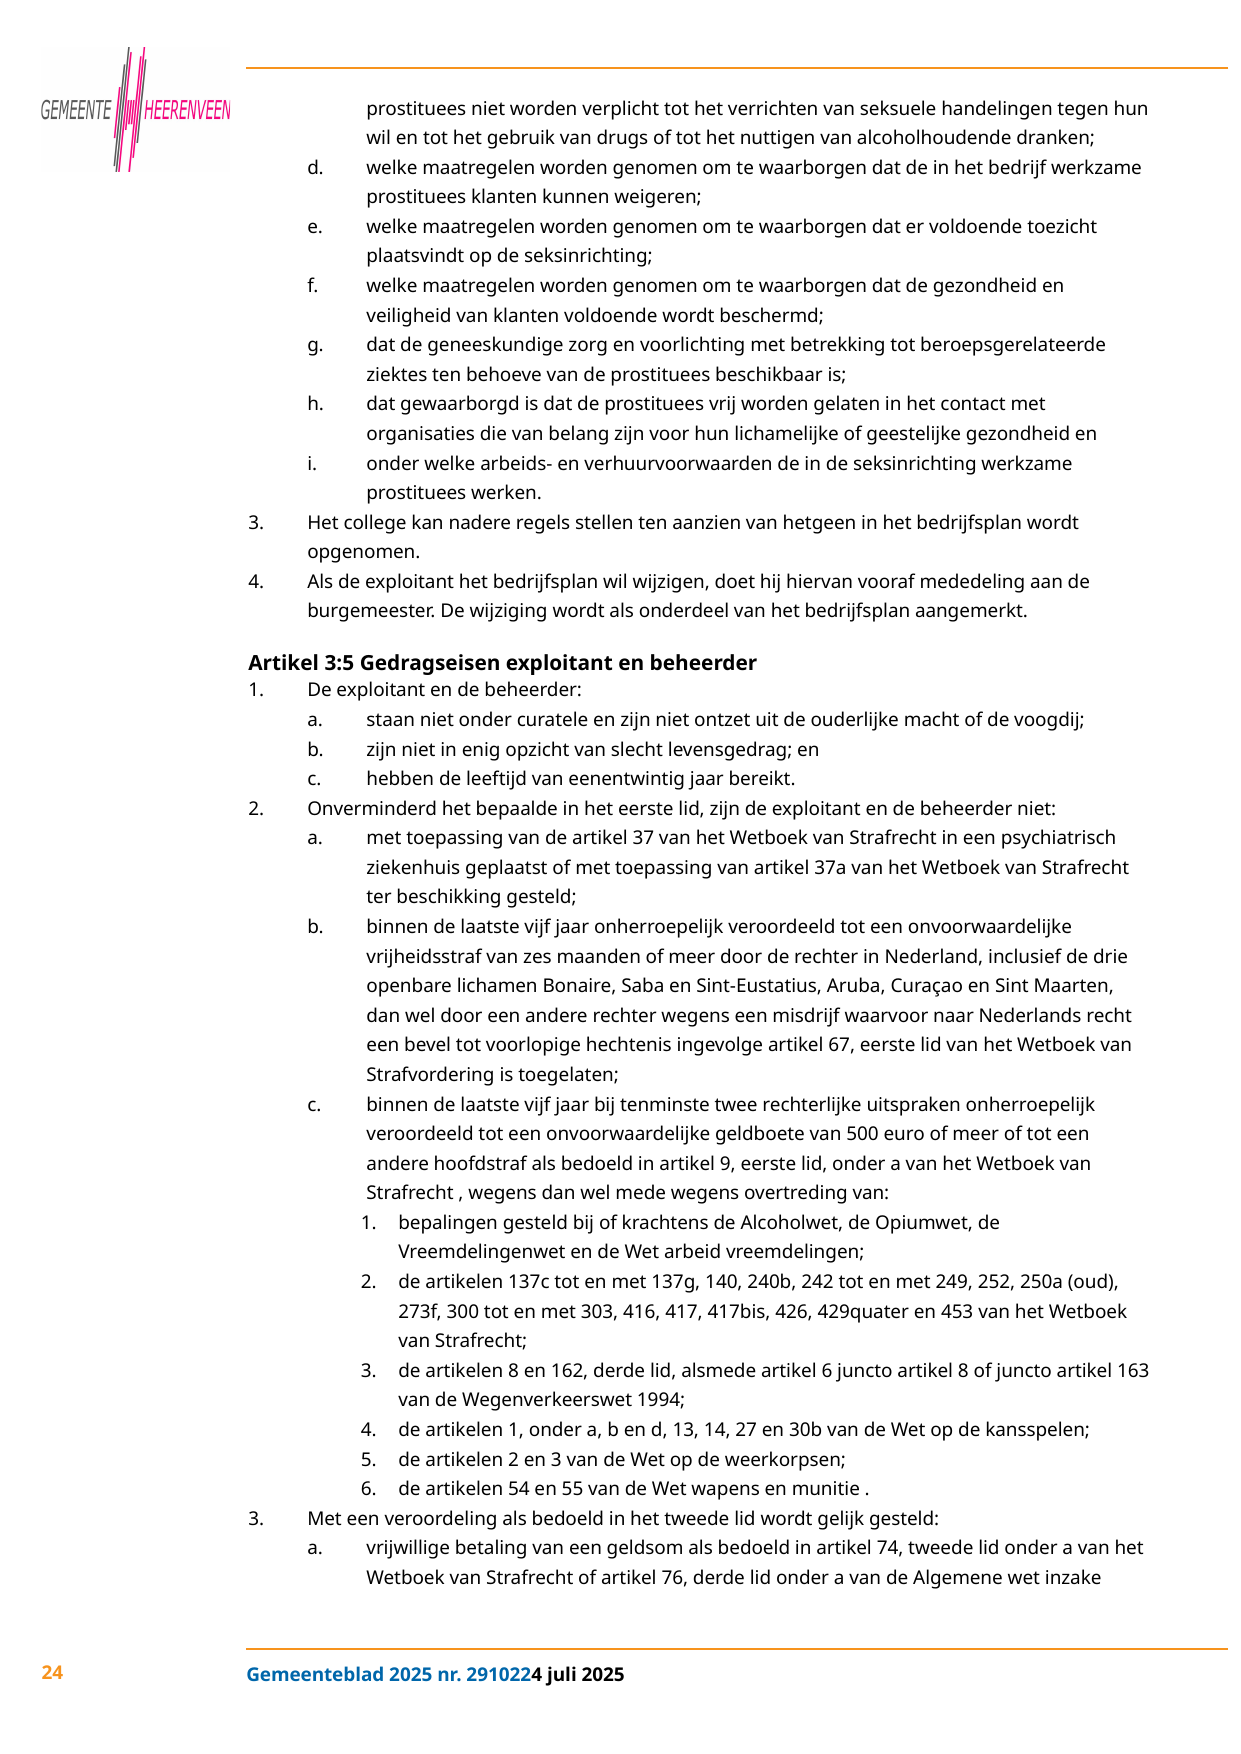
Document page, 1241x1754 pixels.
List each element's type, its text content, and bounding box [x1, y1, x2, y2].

list dat gewaarborgd is dat de prostituees vrij worden gelaten in het contact met organisaties die van belang zijn voor hun lichamelijke of geestelijke gezondheid en [307, 391, 1152, 446]
list de artikelen 54 en 55 van de Wet wapens en munitie . [361, 1475, 1152, 1501]
list de artikelen 137c tot en met 137g, 140, 240b, 242 tot en met 249, 252, 250a (oud), 273f, 300 tot en met 303, 416, 417, 417bis, 426, 429quater en 453 van het Wetboek van Strafrecht; [361, 1268, 1152, 1353]
list prostituees niet worden verplicht tot het verrichten van seksuele handelingen tegen hun wil en tot het gebruik van drugs of tot het nuttigen van alcoholhoudende dranken; [307, 95, 1152, 150]
list onder welke arbeids- en verhuurvoorwaarden de in de seksinrichting werkzame prostituees werken. [307, 450, 1152, 505]
list bepalingen gesteld bij of krachtens de Alcoholwet, de Opiumwet, de Vreemdelingenwet en de Wet arbeid vreemdelingen; [361, 1209, 1152, 1264]
list zijn niet in enig opzicht van slecht levensgedrag; en [307, 736, 1152, 761]
list Onverminderd het bepaalde in het eerste lid, zijn de exploitant en de beheerder niet: [248, 795, 1152, 821]
list de artikelen 2 en 3 van de Wet op de weerkorpsen; [361, 1446, 1152, 1471]
list welke maatregelen worden genomen om te waarborgen dat de in het bedrijf werkzame prostituees klanten kunnen weigeren; [307, 154, 1152, 209]
picture [41, 47, 231, 172]
list dat de geneeskundige zorg en voorlichting met betrekking tot beroepsgerelateerde ziektes ten behoeve van de prostituees beschikbaar is; [307, 331, 1152, 387]
list de artikelen 1, onder a, b en d, 13, 14, 27 en 30b van de Wet op de kansspelen; [361, 1416, 1152, 1442]
list De exploitant en de beheerder: [248, 677, 1152, 702]
list welke maatregelen worden genomen om te waarborgen dat de gezondheid en veiligheid van klanten voldoende wordt beschermd; [307, 272, 1152, 328]
list staan niet onder curatele en zijn niet ontzet uit de ouderlijke macht of de voogdij; [307, 706, 1152, 732]
list met toepassing van de artikel 37 van het Wetboek van Strafrecht in een psychiatrisch ziekenhuis geplaatst of met toepassing van artikel 37a van het Wetboek van Strafrecht ter beschikking gesteld; [307, 824, 1152, 909]
list binnen de laatste vijf jaar onherroepelijk veroordeeld tot een onvoorwaardelijke vrijheidsstraf van zes maanden of meer door de rechter in Nederland, inclusief de drie openbare lichamen Bonaire, Saba en Sint-Eustatius, Aruba, Curaçao en Sint Maarten, dan wel door een andere rechter wegens een misdrijf waarvoor naar Nederlands recht een bevel tot voorlopige hechtenis ingevolge artikel 67, eerste lid van het Wetboek van Strafvordering is toegelaten; [307, 913, 1152, 1087]
list welke maatregelen worden genomen om te waarborgen dat er voldoende toezicht plaatsvindt op de seksinrichting; [307, 213, 1152, 268]
list Het college kan nadere regels stellen ten aanzien van hetgeen in het bedrijfsplan wordt opgenomen. [248, 509, 1152, 564]
list binnen de laatste vijf jaar bij tenminste twee rechterlijke uitspraken onherroepelijk veroordeeld tot een onvoorwaardelijke geldboete van 500 euro of meer of tot een andere hoofdstraf als bedoeld in artikel 9, eerste lid, onder a van het Wetboek van Strafrecht , wegens dan wel mede wegens overtreding van: [307, 1091, 1152, 1205]
text Artikel 3:5 Gedragseisen exploitant en beheerder [248, 648, 1152, 677]
list hebben de leeftijd van eenentwintig jaar bereikt. [307, 765, 1152, 791]
list Met een veroordeling als bedoeld in het tweede lid wordt gelijk gesteld: [248, 1505, 1152, 1531]
list Als de exploitant het bedrijfsplan wil wijzigen, doet hij hiervan vooraf mededeling aan de burgemeester. De wijziging wordt als onderdeel van het bedrijfsplan aangemerkt. [248, 568, 1152, 623]
list de artikelen 8 en 162, derde lid, alsmede artikel 6 juncto artikel 8 of juncto artikel 163 van de Wegenverkeerswet 1994; [361, 1357, 1152, 1412]
list vrijwillige betaling van een geldsom als bedoeld in artikel 74, tweede lid onder a van het Wetboek van Strafrecht of artikel 76, derde lid onder a van de Algemene wet inzake [307, 1534, 1152, 1590]
